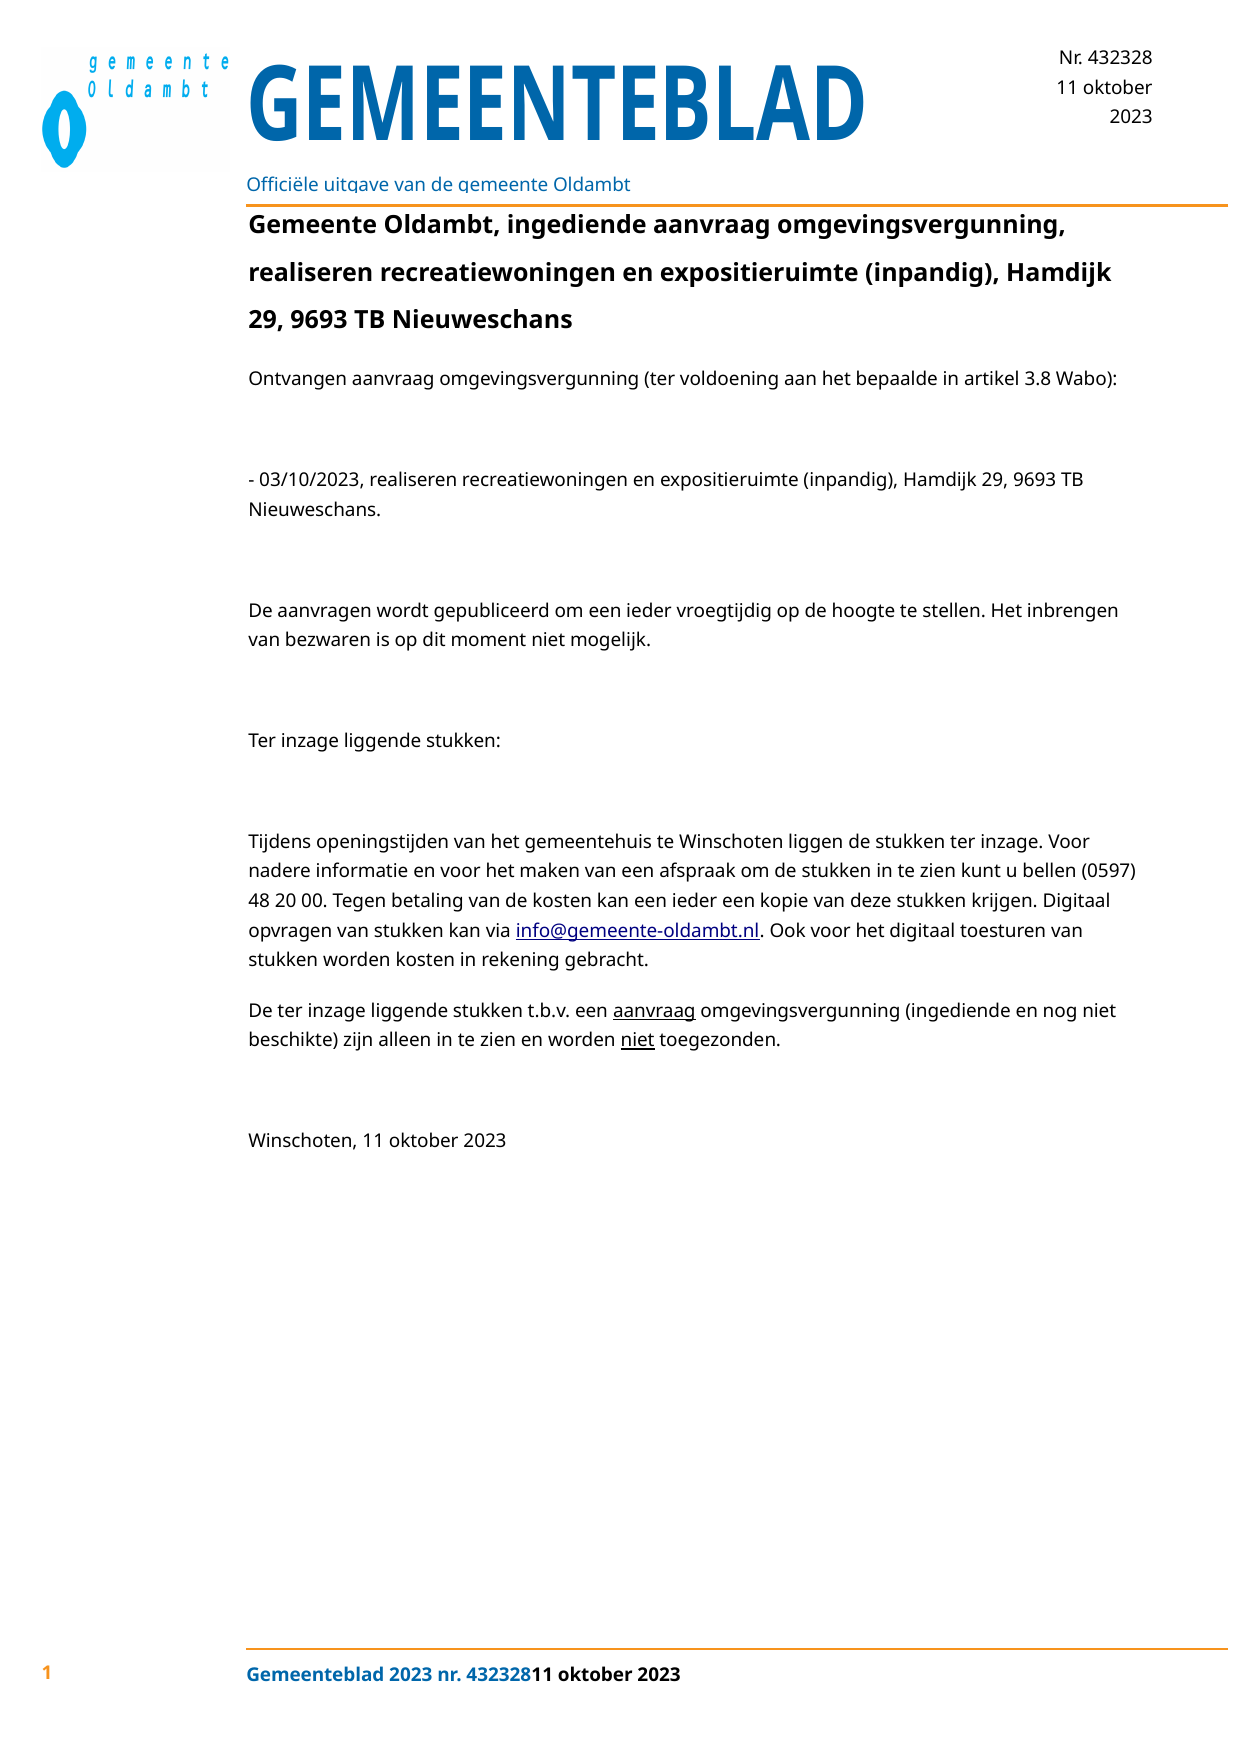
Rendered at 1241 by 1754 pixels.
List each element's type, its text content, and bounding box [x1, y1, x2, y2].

text Gemeente Oldambt, ingediende aanvraag omgevingsvergunning, realiseren recreatiewoningen en expositieruimte (inpandig), Hamdijk 29, 9693 TB Nieuweschans [248, 207, 1152, 336]
text Tijdens openingstijden van het gemeentehuis te Winschoten liggen de stukken ter inzage. Voor nadere informatie en voor het maken van een afspraak om de stukken in te zien kunt u bellen (0597) 48 20 00. Tegen betaling van de kosten kan een ieder een kopie van deze stukken krijgen. Digitaal opvragen van stukken kan via info@gemeente-oldambt.nl. Ook voor het digitaal toesturen van stukken worden kosten in rekening gebracht. [248, 828, 1152, 972]
text - 03/10/2023, realiseren recreatiewoningen en expositieruimte (inpandig), Hamdijk 29, 9693 TB Nieuweschans. [248, 466, 1152, 522]
text Ontvangen aanvraag omgevingsvergunning (ter voldoening aan het bepaalde in artikel 3.8 Wabo): [248, 366, 1152, 391]
picture [41, 47, 231, 172]
text Winschoten, 11 oktober 2023 [248, 1127, 1152, 1153]
text De ter inzage liggende stukken t.b.v. een aanvraag omgevingsvergunning (ingediende en nog niet beschikte) zijn alleen in te zien en worden niet toegezonden. [248, 997, 1152, 1052]
text De aanvragen wordt gepubliceerd om een ieder vroegtijdig op de hoogte te stellen. Het inbrengen van bezwaren is op dit moment niet mogelijk. [248, 597, 1152, 652]
text Ter inzage liggende stukken: [248, 727, 1152, 753]
